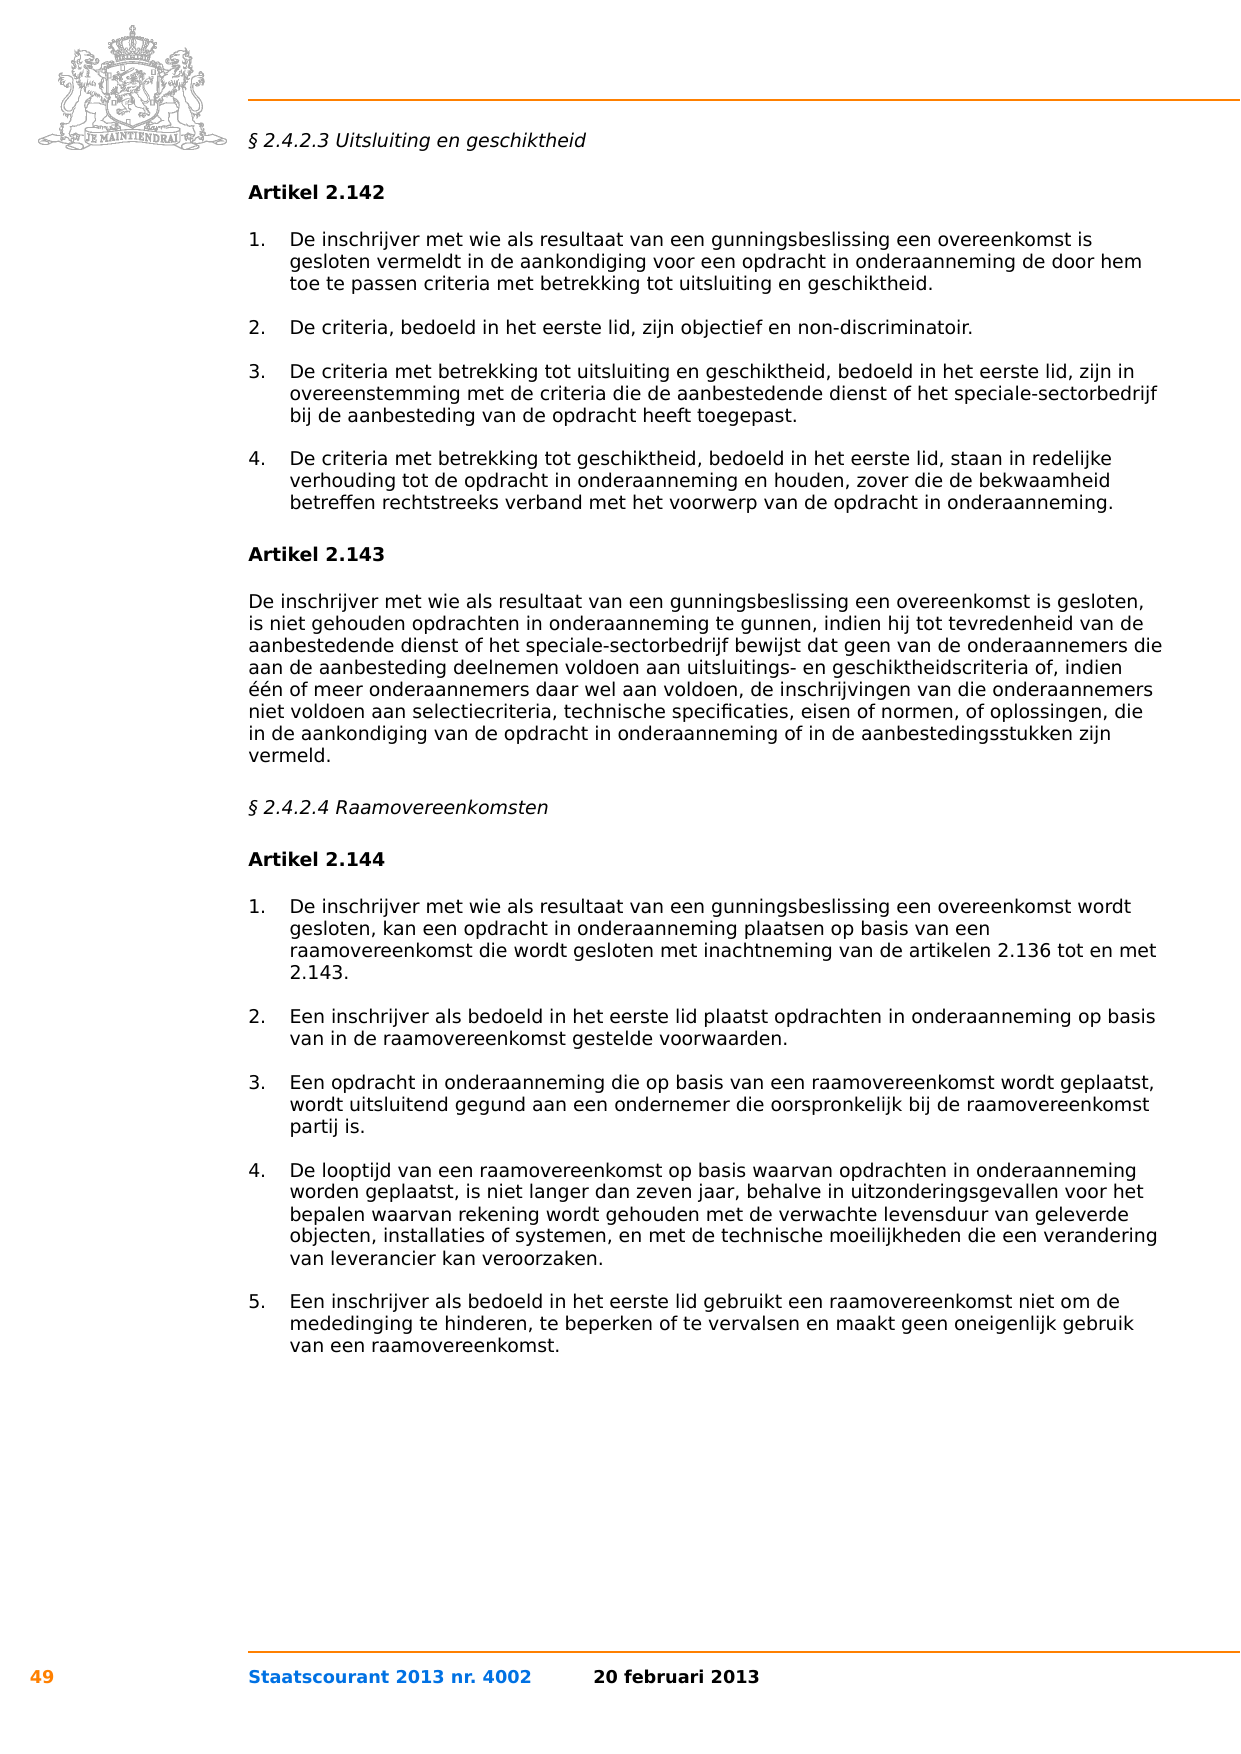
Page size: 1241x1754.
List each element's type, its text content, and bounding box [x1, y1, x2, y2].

text 3. Een opdracht in onderaanneming die op basis van een raamovereenkomst wordt geplaatst, wordt uitsluitend gegund aan een ondernemer die oorspronkelijk bij de raamovereenkomst partij is. [248, 1072, 1163, 1138]
subtitle Artikel 2.144 [248, 849, 1163, 871]
text 5. Een inschrijver als bedoeld in het eerste lid gebruikt een raamovereenkomst niet om de mededinging te hinderen, te beperken of te vervalsen en maakt geen oneigenlijk gebruik van een raamovereenkomst. [248, 1291, 1163, 1357]
text 4. De criteria met betrekking tot geschiktheid, bedoeld in het eerste lid, staan in redelijke verhouding tot de opdracht in onderaanneming en houden, zover die de bekwaamheid betreffen rechtstreeks verband met het voorwerp van de opdracht in onderaanneming. [248, 448, 1163, 514]
picture [38, 25, 227, 150]
subtitle Artikel 2.142 [248, 182, 1163, 204]
text 2. De criteria, bedoeld in het eerste lid, zijn objectief en non-discriminatoir. [248, 317, 1163, 339]
subtitle § 2.4.2.4 Raamovereenkomsten [248, 797, 1163, 819]
subtitle Artikel 2.143 [248, 544, 1163, 566]
text De inschrijver met wie als resultaat van een gunningsbeslissing een overeenkomst is gesloten, is niet gehouden opdrachten in onderaanneming te gunnen, indien hij tot tevredenheid van de aanbestedende dienst of het speciale-sectorbedrijf bewijst dat geen van de onderaannemers die aan de aanbesteding deelnemen voldoen aan uitsluitings- en geschiktheidscriteria of, indien één of meer onderaannemers daar wel aan voldoen, de inschrijvingen van die onderaannemers niet voldoen aan selectiecriteria, technische specificaties, eisen of normen, of oplossingen, die in de aankondiging van de opdracht in onderaanneming of in de aanbestedingsstukken zijn vermeld. [248, 591, 1163, 767]
text 3. De criteria met betrekking tot uitsluiting en geschiktheid, bedoeld in het eerste lid, zijn in overeenstemming met de criteria die de aanbestedende dienst of het speciale-sectorbedrijf bij de aanbesteding van de opdracht heeft toegepast. [248, 361, 1163, 426]
text 1. De inschrijver met wie als resultaat van een gunningsbeslissing een overeenkomst is gesloten vermeldt in de aankondiging voor een opdracht in onderaanneming de door hem toe te passen criteria met betrekking tot uitsluiting en geschiktheid. [248, 229, 1163, 295]
text 4. De looptijd van een raamovereenkomst op basis waarvan opdrachten in onderaanneming worden geplaatst, is niet langer dan zeven jaar, behalve in uitzonderingsgevallen voor het bepalen waarvan rekening wordt gehouden met de verwachte levensduur van geleverde objecten, installaties of systemen, en met de technische moeilijkheden die een verandering van leverancier kan veroorzaken. [248, 1159, 1163, 1269]
text 2. Een inschrijver als bedoeld in het eerste lid plaatst opdrachten in onderaanneming op basis van in de raamovereenkomst gestelde voorwaarden. [248, 1006, 1163, 1050]
text 1. De inschrijver met wie als resultaat van een gunningsbeslissing een overeenkomst wordt gesloten, kan een opdracht in onderaanneming plaatsen op basis van een raamovereenkomst die wordt gesloten met inachtneming van de artikelen 2.136 tot en met 2.143. [248, 896, 1163, 984]
subtitle § 2.4.2.3 Uitsluiting en geschiktheid [248, 130, 1163, 152]
